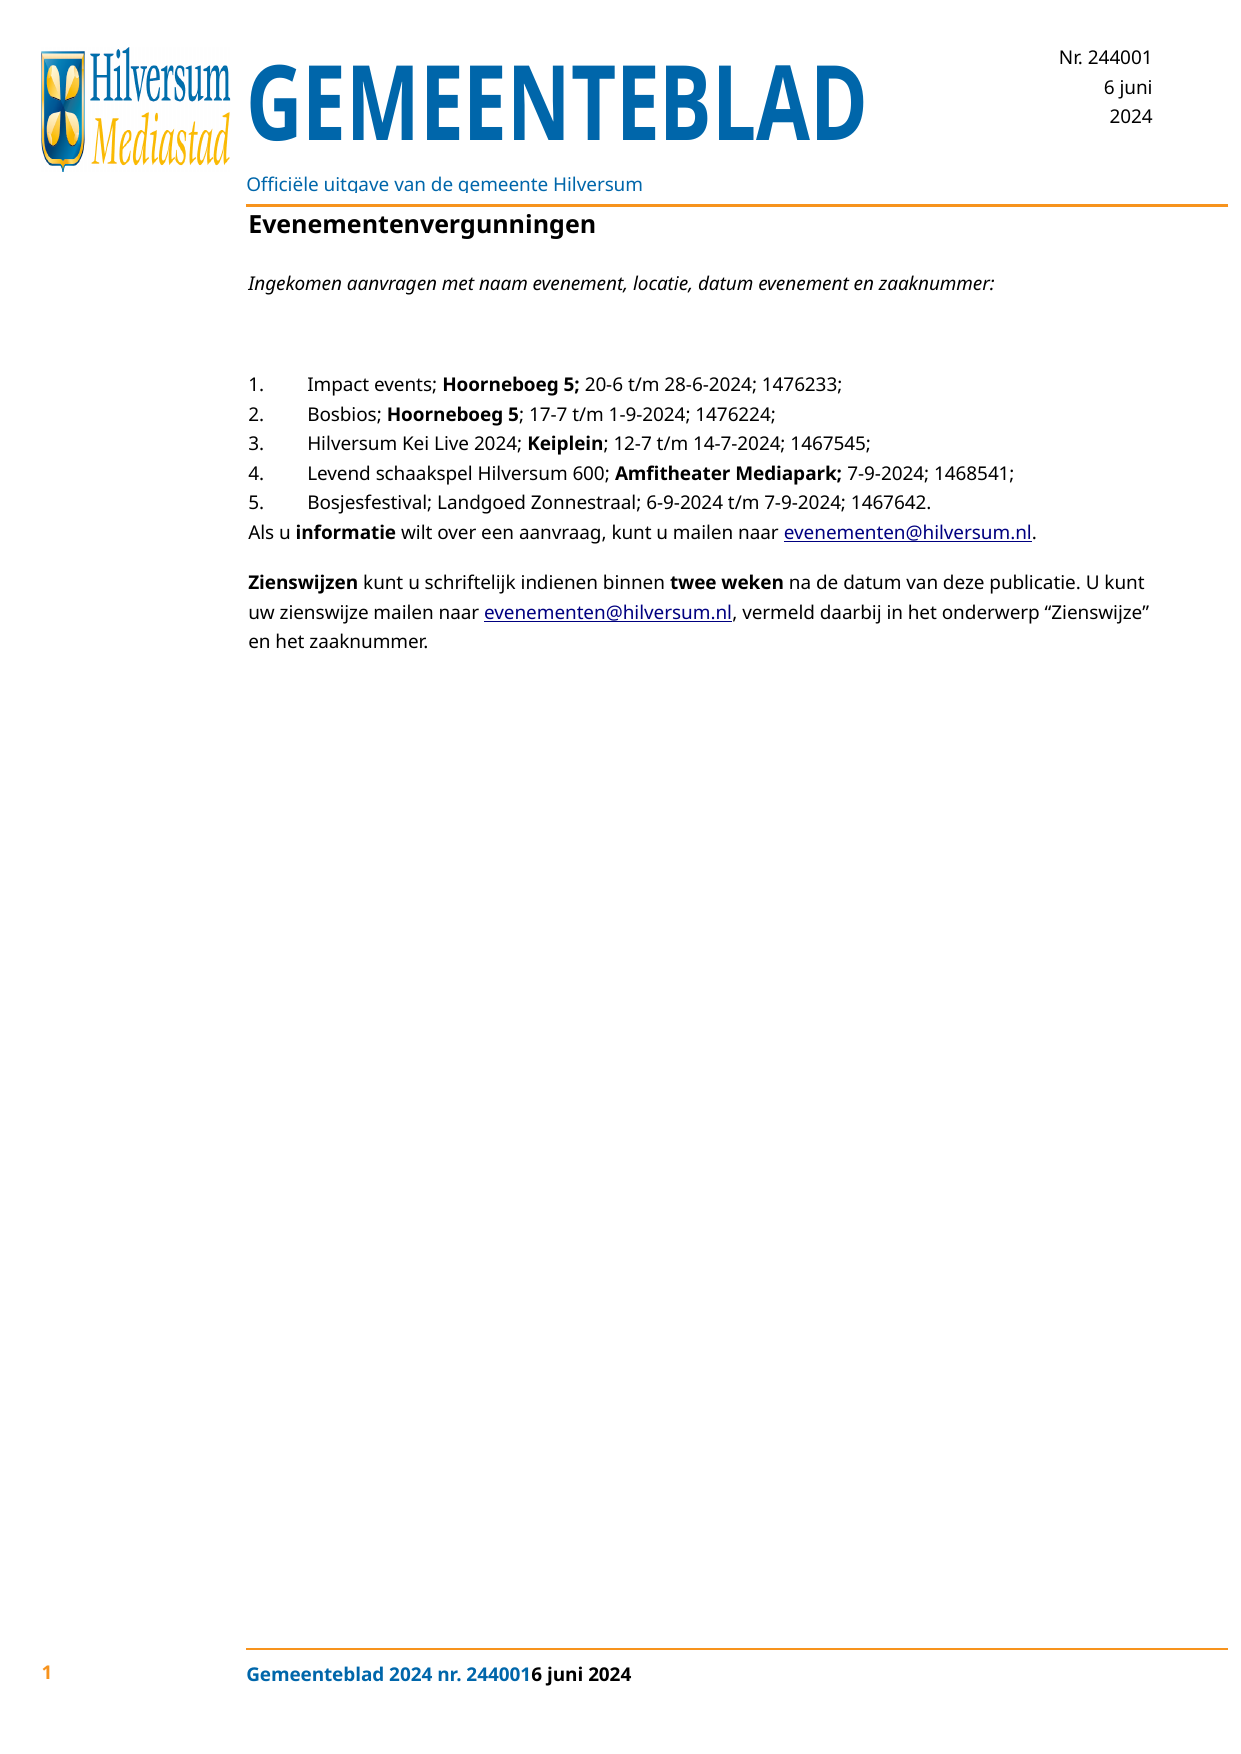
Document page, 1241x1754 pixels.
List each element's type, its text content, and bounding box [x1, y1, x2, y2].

picture [41, 47, 231, 172]
list Bosbios; Hoorneboeg 5; 17-7 t/m 1-9-2024; 1476224; [248, 401, 1152, 426]
list Hilversum Kei Live 2024; Keiplein; 12-7 t/m 14-7-2024; 1467545; [248, 430, 1152, 456]
list Bosjesfestival; Landgoed Zonnestraal; 6-9-2024 t/m 7-9-2024; 1467642. [248, 489, 1152, 515]
list Levend schaakspel Hilversum 600; Amfitheater Mediapark; 7-9-2024; 1468541; [248, 460, 1152, 486]
list Impact events; Hoorneboeg 5; 20-6 t/m 28-6-2024; 1476233; [248, 371, 1152, 397]
text Evenementenvergunningen [248, 207, 1152, 241]
text Ingekomen aanvragen met naam evenement, locatie, datum evenement en zaaknummer: [248, 270, 1152, 296]
text Als u informatie wilt over een aanvraag, kunt u mailen naar evenementen@hilversum.nl. [248, 519, 1152, 545]
text Zienswijzen kunt u schriftelijk indienen binnen twee weken na de datum van deze publicatie. U kunt uw zienswijze mailen naar evenementen@hilversum.nl, vermeld daarbij in het onderwerp “Zienswijze” en het zaaknummer. [248, 569, 1152, 654]
